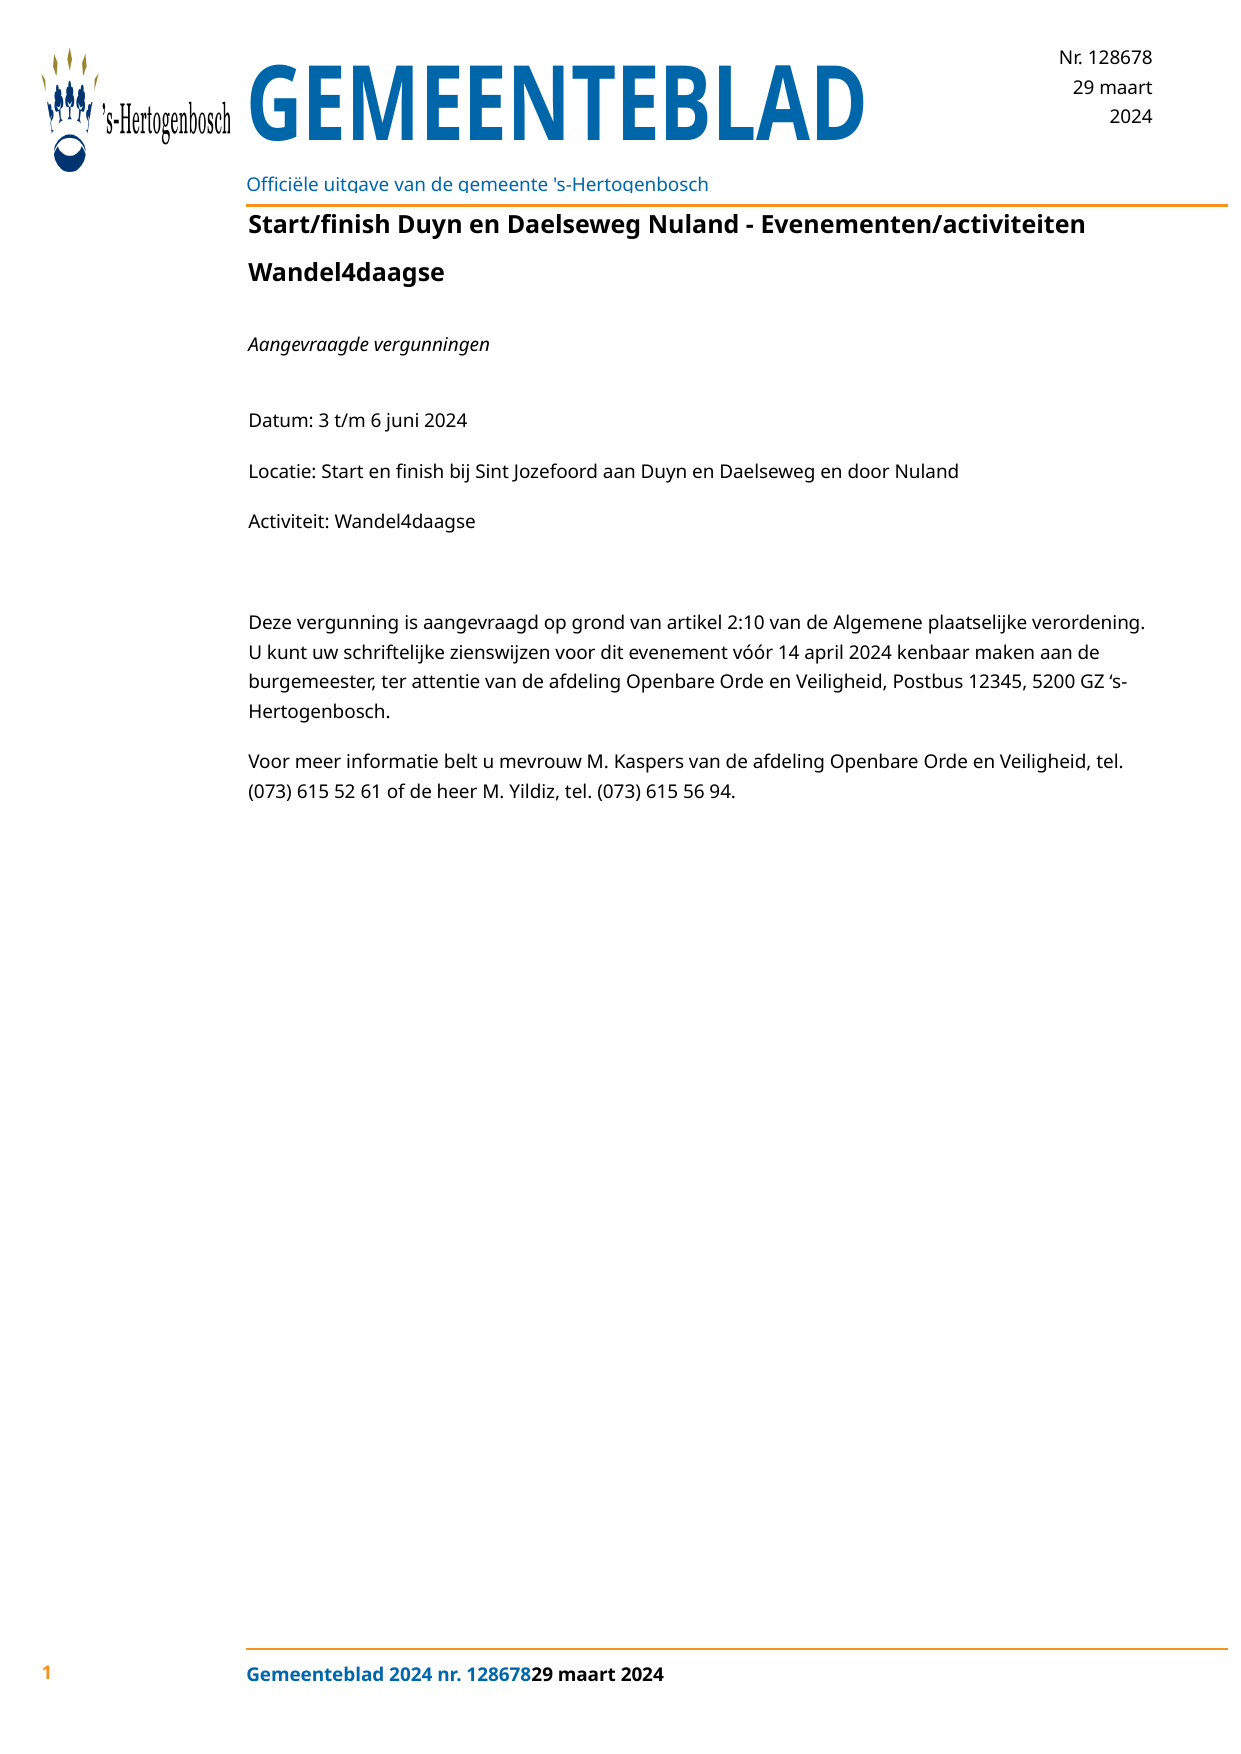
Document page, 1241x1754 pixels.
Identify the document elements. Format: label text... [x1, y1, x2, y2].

picture [41, 47, 231, 172]
text Start/finish Duyn en Daelseweg Nuland - Evenementen/activiteiten Wandel4daagse [248, 207, 1152, 288]
text Locatie: Start en finish bij Sint Jozefoord aan Duyn en Daelseweg en door Nuland [248, 458, 1152, 484]
text Aangevraagde vergunningen [248, 331, 1152, 357]
text Deze vergunning is aangevraagd op grond van artikel 2:10 van de Algemene plaatselijke verordening. U kunt uw schriftelijke zienswijzen voor dit evenement vóór 14 april 2024 kenbaar maken aan de burgemeester, ter attentie van de afdeling Openbare Orde en Veiligheid, Postbus 12345, 5200 GZ ‘s-Hertogenbosch. [248, 609, 1152, 724]
text Voor meer informatie belt u mevrouw M. Kaspers van de afdeling Openbare Orde en Veiligheid, tel. (073) 615 52 61 of de heer M. Yildiz, tel. (073) 615 56 94. [248, 748, 1152, 804]
text Datum: 3 t/m 6 juni 2024 [248, 408, 1152, 433]
text Activiteit: Wandel4daagse [248, 508, 1152, 534]
